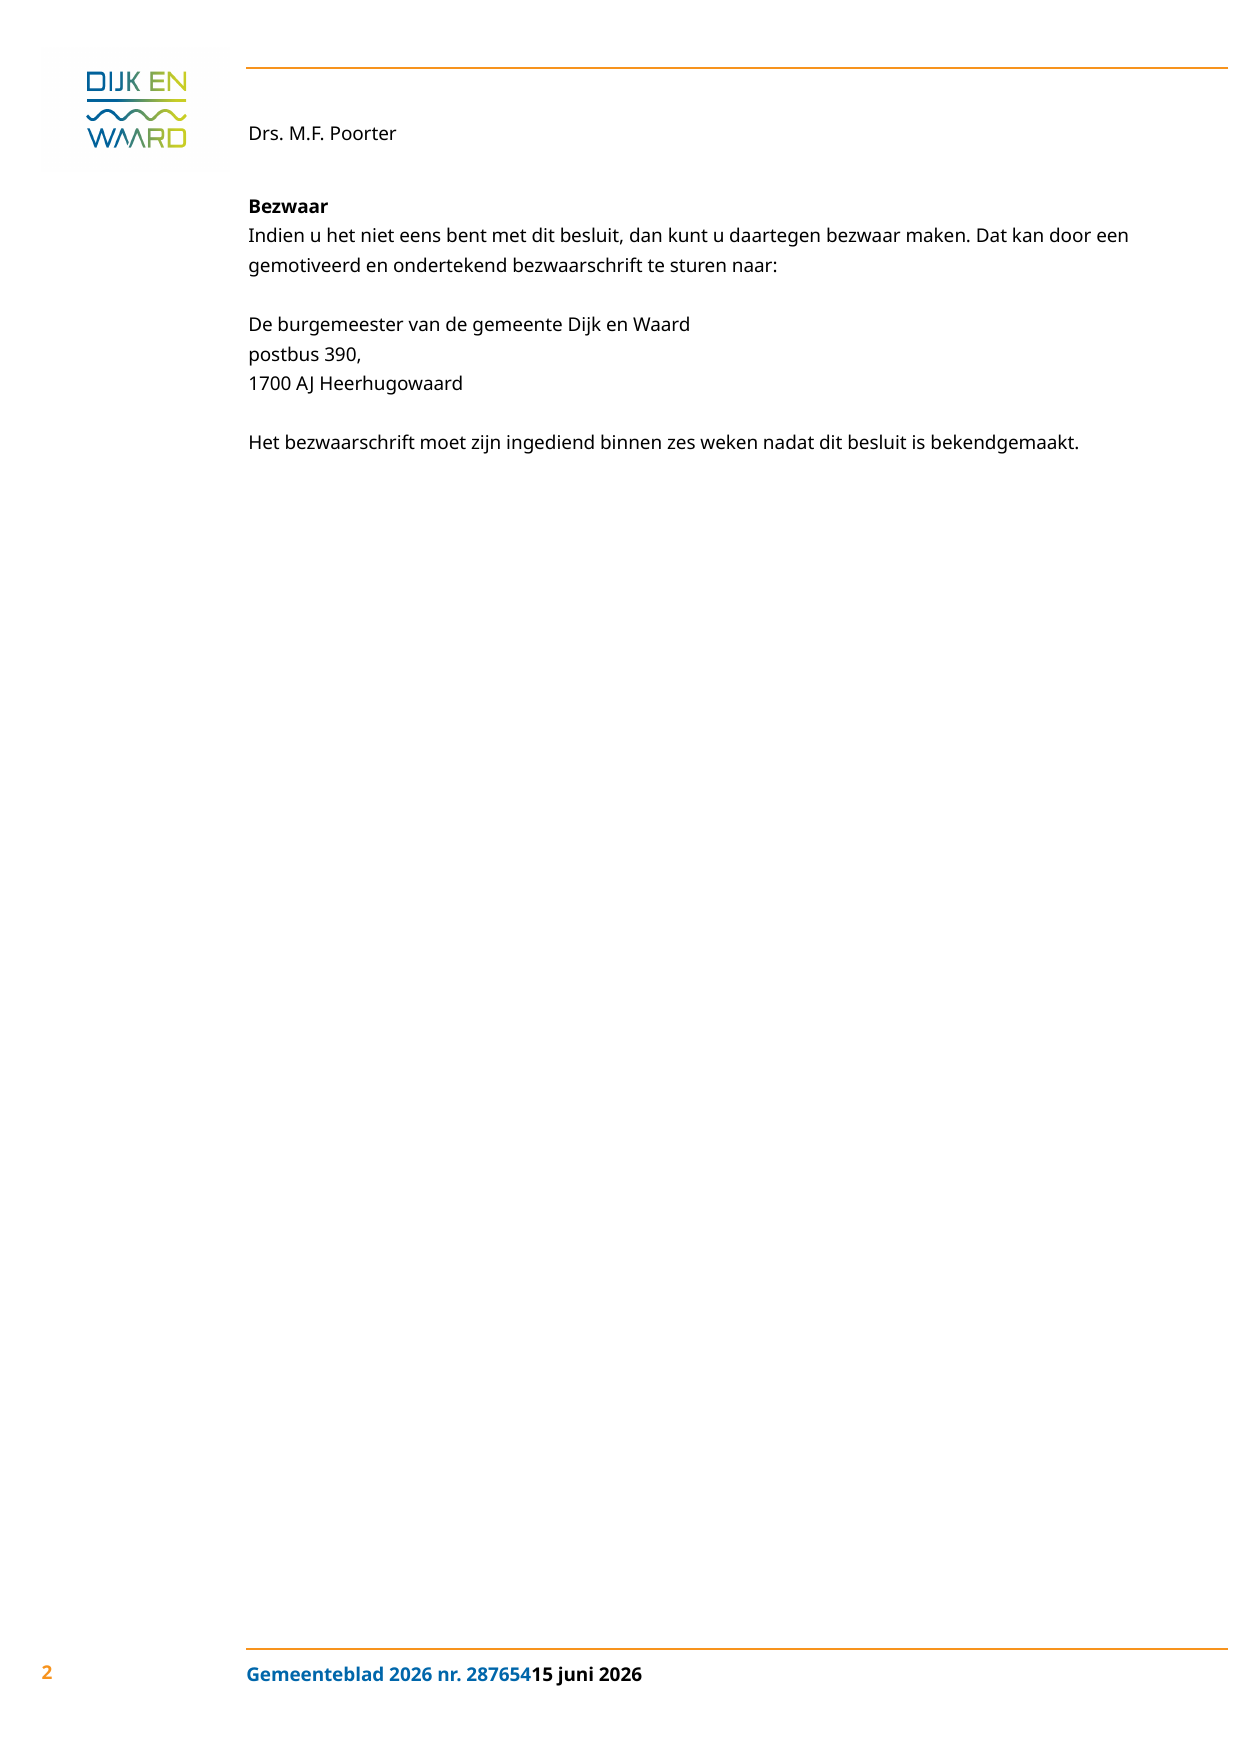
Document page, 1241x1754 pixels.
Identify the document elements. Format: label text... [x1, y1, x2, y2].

text Bezwaar [248, 193, 1152, 218]
text Indien u het niet eens bent met dit besluit, dan kunt u daartegen bezwaar maken. Dat kan door een gemotiveerd en ondertekend bezwaarschrift te sturen naar: [248, 222, 1152, 278]
text Drs. M.F. Poorter [248, 121, 1152, 146]
picture [41, 47, 231, 172]
text De burgemeester van de gemeente Dijk en Waard [248, 311, 1152, 337]
text postbus 390, [248, 341, 1152, 366]
text Het bezwaarschrift moet zijn ingediend binnen zes weken nadat dit besluit is bekendgemaakt. [248, 429, 1152, 455]
text 1700 AJ Heerhugowaard [248, 370, 1152, 396]
